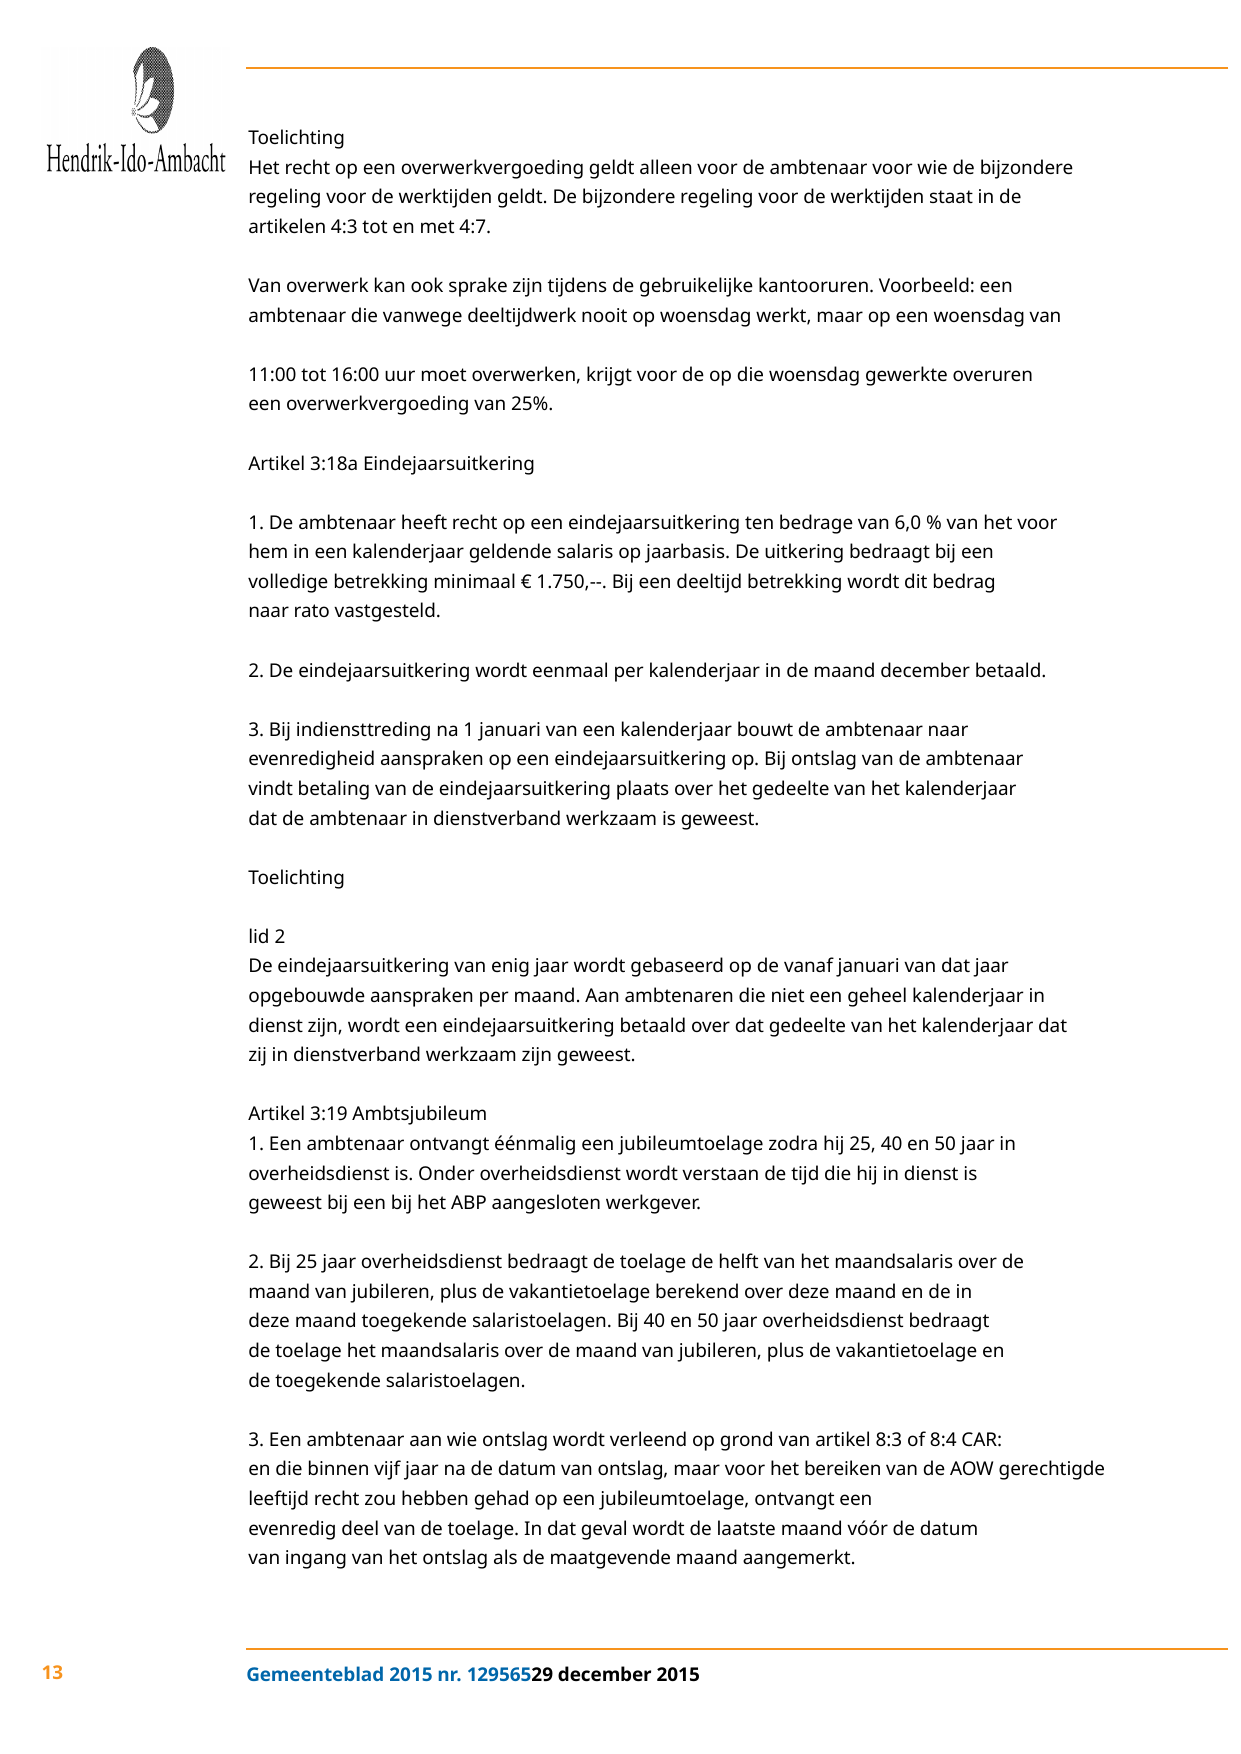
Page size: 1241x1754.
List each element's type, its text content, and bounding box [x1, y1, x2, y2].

text volledige betrekking minimaal € 1.750,--. Bij een deeltijd betrekking wordt dit bedrag [248, 568, 1152, 594]
text opgebouwde aanspraken per maand. Aan ambtenaren die niet een geheel kalenderjaar in [248, 982, 1152, 1008]
text de toelage het maandsalaris over de maand van jubileren, plus de vakantietoelage en [248, 1337, 1152, 1363]
text ambtenaar die vanwege deeltijdwerk nooit op woensdag werkt, maar op een woensdag van [248, 302, 1152, 328]
text Toelichting [248, 864, 1152, 890]
text Toelichting [248, 124, 1152, 150]
text een overwerkvergoeding van 25%. [248, 391, 1152, 416]
text lid 2 [248, 923, 1152, 949]
text van ingang van het ontslag als de maatgevende maand aangemerkt. [248, 1544, 1152, 1570]
text leeftijd recht zou hebben gehad op een jubileumtoelage, ontvangt een [248, 1485, 1152, 1511]
text 3. Een ambtenaar aan wie ontslag wordt verleend op grond van artikel 8:3 of 8:4 CAR: [248, 1426, 1152, 1452]
text naar rato vastgesteld. [248, 598, 1152, 623]
text Artikel 3:19 Ambtsjubileum [248, 1101, 1152, 1126]
text 3. Bij indiensttreding na 1 januari van een kalenderjaar bouwt de ambtenaar naar [248, 716, 1152, 742]
text hem in een kalenderjaar geldende salaris op jaarbasis. De uitkering bedraagt bij een [248, 538, 1152, 564]
text dienst zijn, wordt een eindejaarsuitkering betaald over dat gedeelte van het kalenderjaar dat [248, 1012, 1152, 1038]
text zij in dienstverband werkzaam zijn geweest. [248, 1041, 1152, 1067]
picture [41, 47, 231, 172]
text De eindejaarsuitkering van enig jaar wordt gebaseerd op de vanaf januari van dat jaar [248, 953, 1152, 978]
text Artikel 3:18a Eindejaarsuitkering [248, 450, 1152, 476]
text Van overwerk kan ook sprake zijn tijdens de gebruikelijke kantooruren. Voorbeeld: een [248, 272, 1152, 298]
text vindt betaling van de eindejaarsuitkering plaats over het gedeelte van het kalenderjaar [248, 775, 1152, 801]
text overheidsdienst is. Onder overheidsdienst wordt verstaan de tijd die hij in dienst is [248, 1160, 1152, 1186]
text en die binnen vijf jaar na de datum van ontslag, maar voor het bereiken van de AOW gerechtigde [248, 1456, 1152, 1481]
text evenredig deel van de toelage. In dat geval wordt de laatste maand vóór de datum [248, 1515, 1152, 1541]
text 1. De ambtenaar heeft recht op een eindejaarsuitkering ten bedrage van 6,0 % van het voor [248, 509, 1152, 535]
text deze maand toegekende salaristoelagen. Bij 40 en 50 jaar overheidsdienst bedraagt [248, 1308, 1152, 1333]
text artikelen 4:3 tot en met 4:7. [248, 213, 1152, 239]
text 1. Een ambtenaar ontvangt éénmalig een jubileumtoelage zodra hij 25, 40 en 50 jaar in [248, 1130, 1152, 1156]
text maand van jubileren, plus de vakantietoelage berekend over deze maand en de in [248, 1278, 1152, 1304]
text Het recht op een overwerkvergoeding geldt alleen voor de ambtenaar voor wie de bijzondere [248, 154, 1152, 180]
text 2. De eindejaarsuitkering wordt eenmaal per kalenderjaar in de maand december betaald. [248, 657, 1152, 683]
text geweest bij een bij het ABP aangesloten werkgever. [248, 1189, 1152, 1215]
text regeling voor de werktijden geldt. De bijzondere regeling voor de werktijden staat in de [248, 183, 1152, 209]
text dat de ambtenaar in dienstverband werkzaam is geweest. [248, 805, 1152, 831]
text 2. Bij 25 jaar overheidsdienst bedraagt de toelage de helft van het maandsalaris over de [248, 1248, 1152, 1274]
text de toegekende salaristoelagen. [248, 1367, 1152, 1393]
text 11:00 tot 16:00 uur moet overwerken, krijgt voor de op die woensdag gewerkte overuren [248, 361, 1152, 387]
text evenredigheid aanspraken op een eindejaarsuitkering op. Bij ontslag van de ambtenaar [248, 746, 1152, 771]
